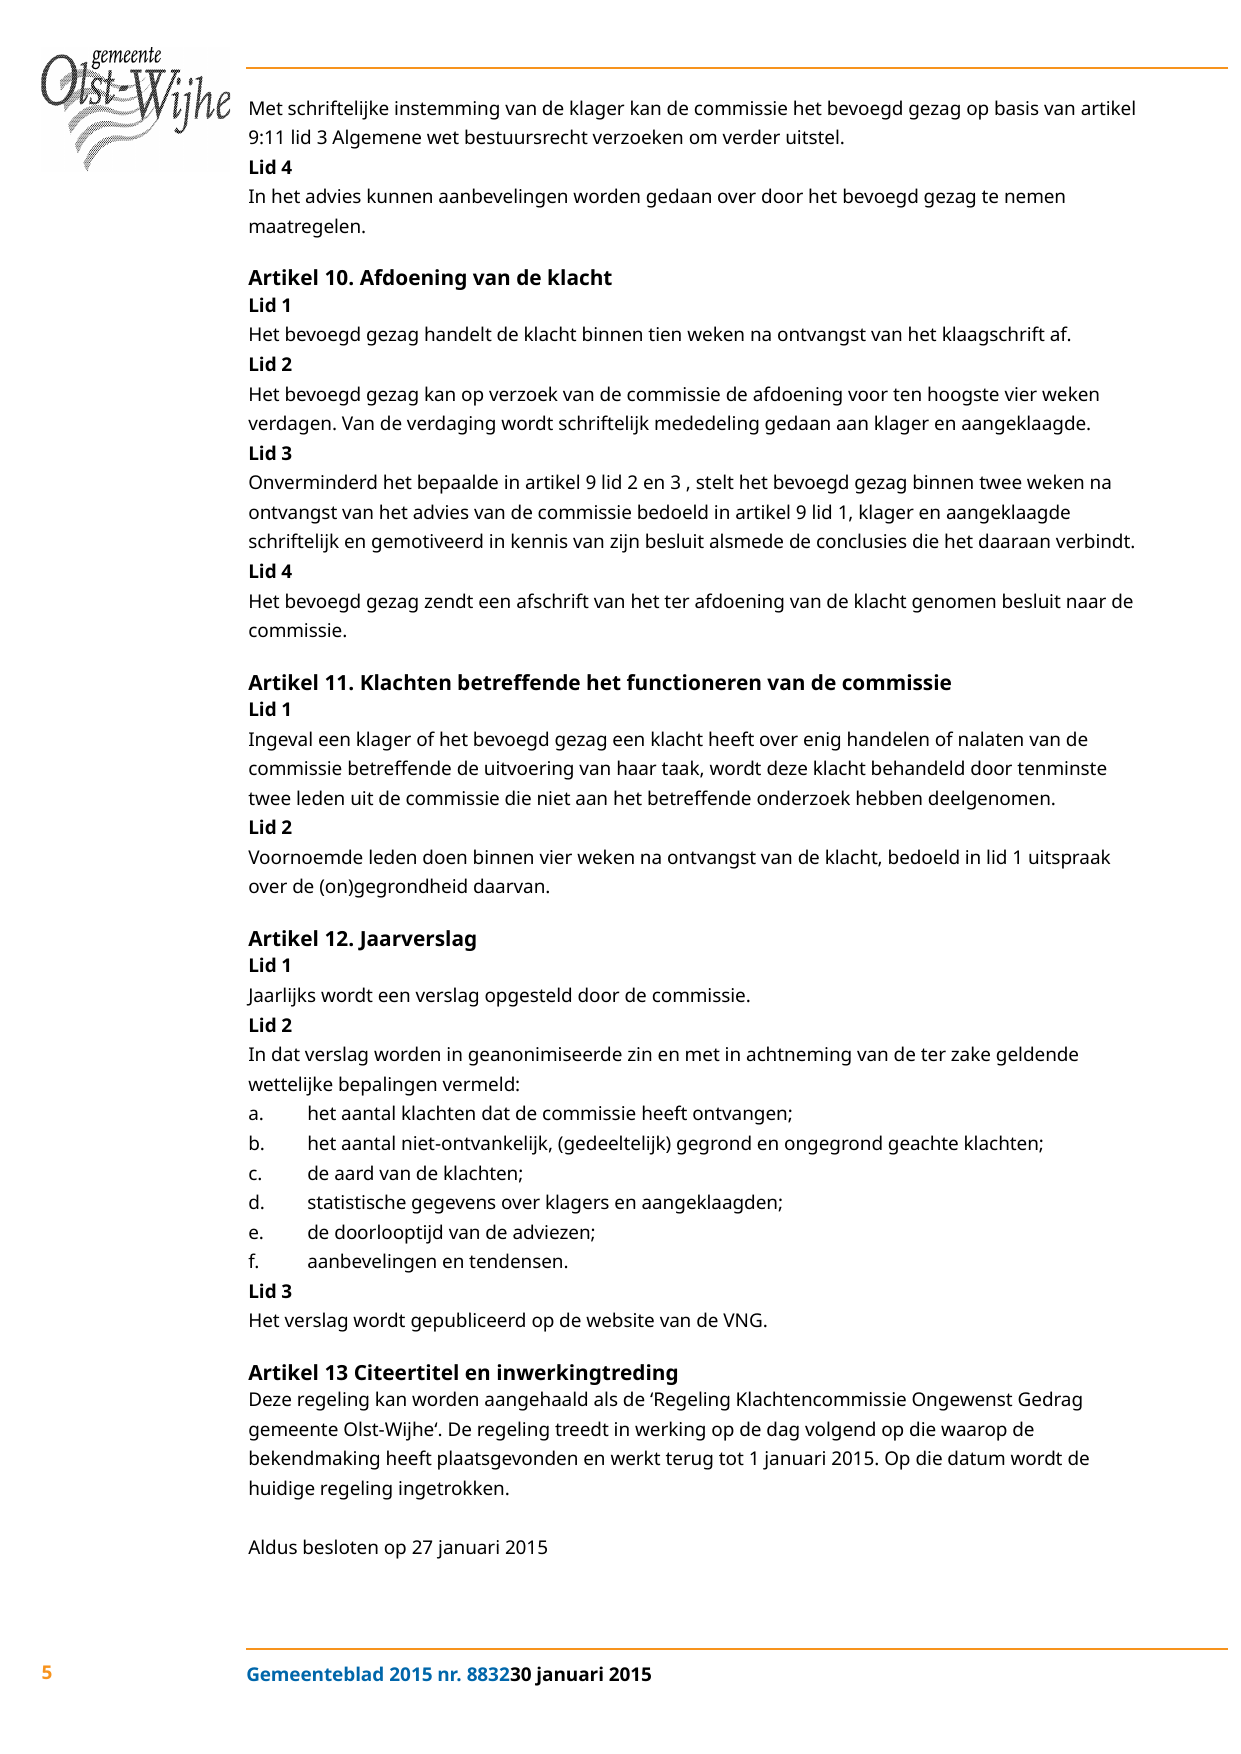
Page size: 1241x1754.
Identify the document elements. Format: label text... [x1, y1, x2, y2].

text Lid 1 [248, 292, 1152, 318]
text Het bevoegd gezag handelt de klacht binnen tien weken na ontvangst van het klaagschrift af. [248, 322, 1152, 347]
text Lid 4 [248, 154, 1152, 180]
text Artikel 13 Citeertitel en inwerkingtreding [248, 1358, 1152, 1386]
text Voornoemde leden doen binnen vier weken na ontvangst van de klacht, bedoeld in lid 1 uitspraak over de (on)gegrondheid daarvan. [248, 844, 1152, 899]
text Lid 3 [248, 440, 1152, 466]
text Ingeval een klager of het bevoegd gezag een klacht heeft over enig handelen of nalaten van de commissie betreffende de uitvoering van haar taak, wordt deze klacht behandeld door tenminste twee leden uit de commissie die niet aan het betreffende onderzoek hebben deelgenomen. [248, 726, 1152, 811]
list het aantal niet-ontvankelijk, (gedeeltelijk) gegrond en ongegrond geachte klachten; [248, 1130, 1152, 1156]
text Het bevoegd gezag zendt een afschrift van het ter afdoening van de klacht genomen besluit naar de commissie. [248, 588, 1152, 643]
list aanbevelingen en tendensen. [248, 1248, 1152, 1274]
list het aantal klachten dat de commissie heeft ontvangen; [248, 1101, 1152, 1126]
text Onverminderd het bepaalde in artikel 9 lid 2 en 3 , stelt het bevoegd gezag binnen twee weken na ontvangst van het advies van de commissie bedoeld in artikel 9 lid 1, klager en aangeklaagde schriftelijk en gemotiveerd in kennis van zijn besluit alsmede de conclusies die het daaraan verbindt. [248, 469, 1152, 554]
text Lid 2 [248, 1012, 1152, 1037]
text Artikel 11. Klachten betreffende het functioneren van de commissie [248, 668, 1152, 696]
text Artikel 12. Jaarverslag [248, 924, 1152, 953]
text Lid 2 [248, 814, 1152, 840]
text Artikel 10. Afdoening van de klacht [248, 263, 1152, 292]
text Aldus besloten op 27 januari 2015 [248, 1534, 1152, 1560]
picture [41, 47, 231, 172]
text Lid 1 [248, 696, 1152, 722]
text In het advies kunnen aanbevelingen worden gedaan over door het bevoegd gezag te nemen maatregelen. [248, 183, 1152, 239]
list de aard van de klachten; [248, 1160, 1152, 1185]
list statistische gegevens over klagers en aangeklaagden; [248, 1189, 1152, 1215]
text Lid 4 [248, 558, 1152, 584]
text In dat verslag worden in geanonimiseerde zin en met in achtneming van de ter zake geldende wettelijke bepalingen vermeld: [248, 1041, 1152, 1097]
text Lid 3 [248, 1278, 1152, 1304]
text Het verslag wordt gepubliceerd op de website van de VNG. [248, 1308, 1152, 1333]
text Lid 1 [248, 953, 1152, 978]
text Lid 2 [248, 351, 1152, 377]
list de doorlooptijd van de adviezen; [248, 1219, 1152, 1244]
text Deze regeling kan worden aangehaald als de ‘Regeling Klachtencommissie Ongewenst Gedrag gemeente Olst-Wijhe‘. De regeling treedt in werking op de dag volgend op die waarop de bekendmaking heeft plaatsgevonden en werkt terug tot 1 januari 2015. Op die datum wordt de huidige regeling ingetrokken. [248, 1386, 1152, 1501]
text Met schriftelijke instemming van de klager kan de commissie het bevoegd gezag op basis van artikel 9:11 lid 3 Algemene wet bestuursrecht verzoeken om verder uitstel. [248, 95, 1152, 150]
text Jaarlijks wordt een verslag opgesteld door de commissie. [248, 982, 1152, 1008]
text Het bevoegd gezag kan op verzoek van de commissie de afdoening voor ten hoogste vier weken verdagen. Van de verdaging wordt schriftelijk mededeling gedaan aan klager en aangeklaagde. [248, 381, 1152, 436]
